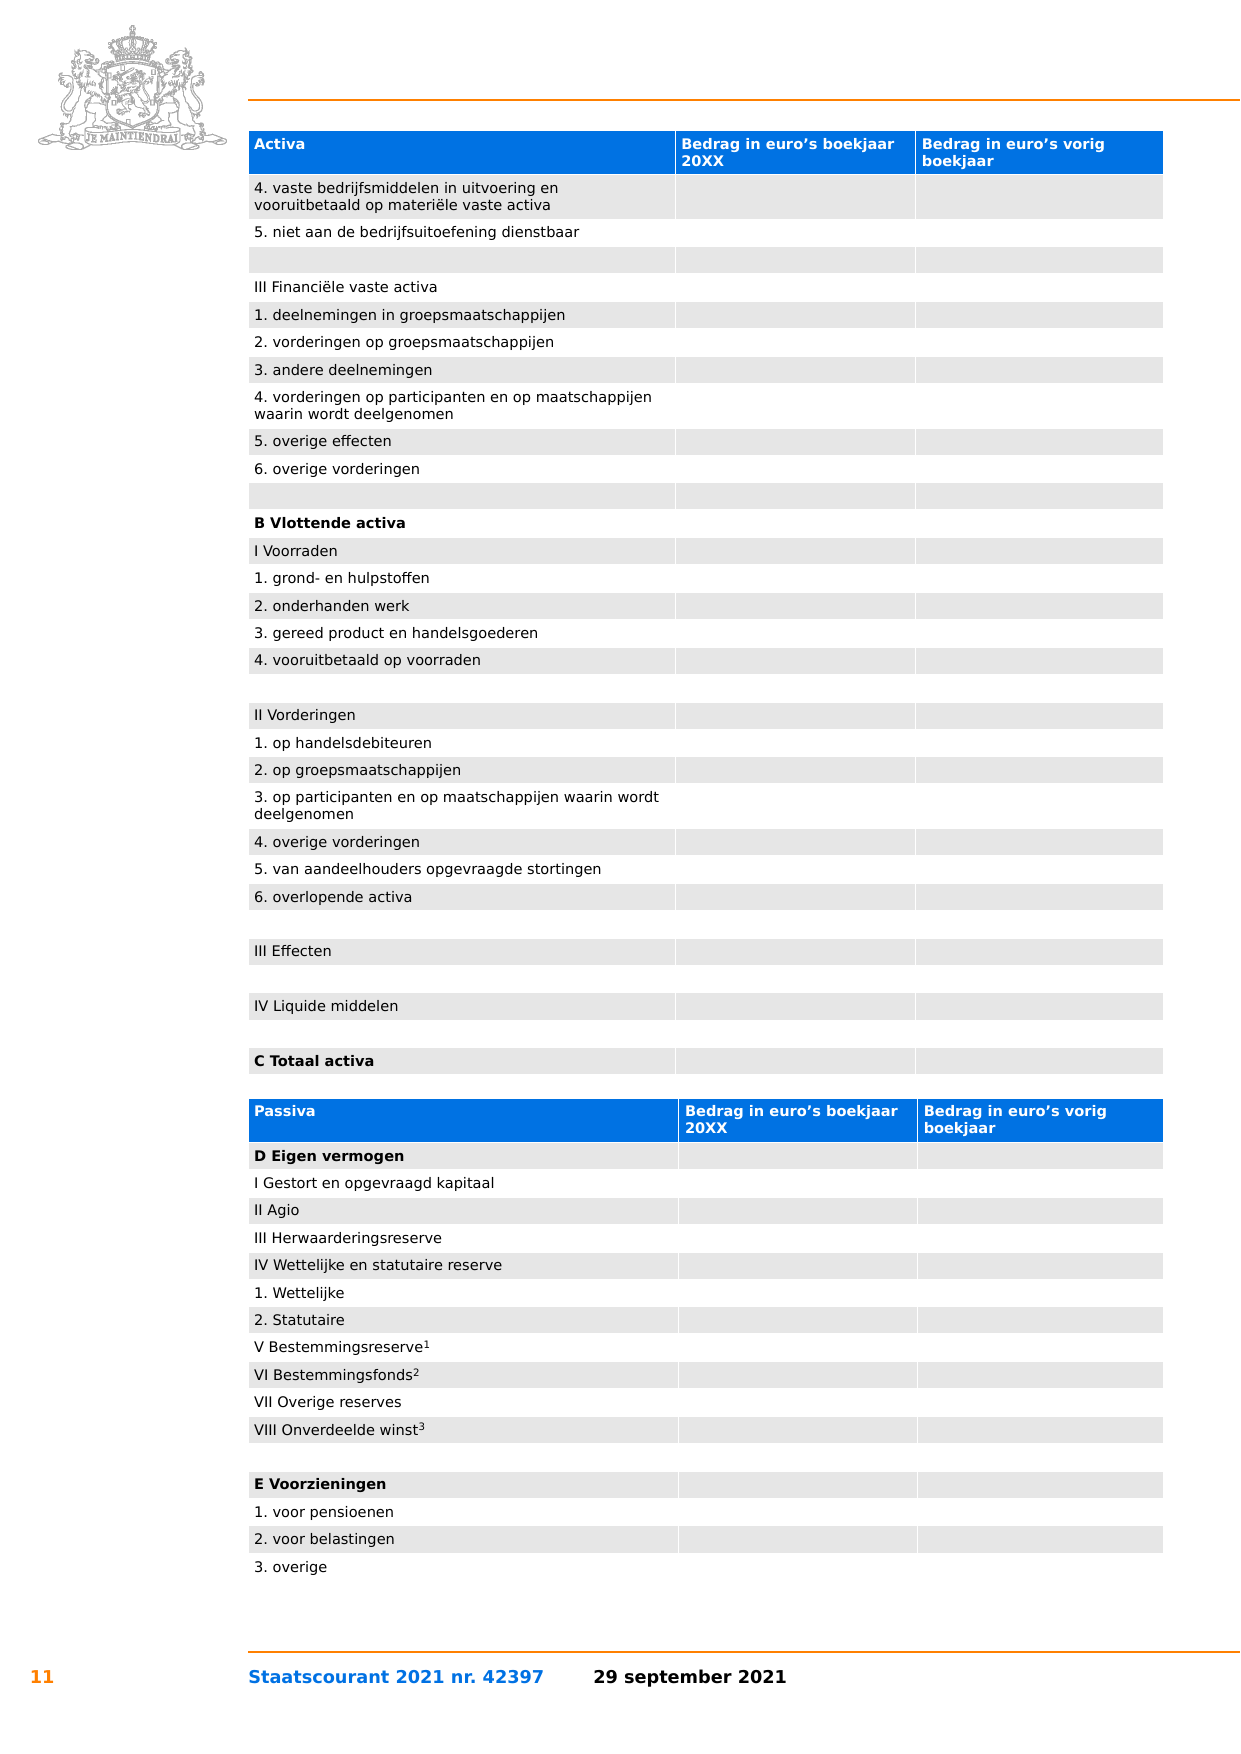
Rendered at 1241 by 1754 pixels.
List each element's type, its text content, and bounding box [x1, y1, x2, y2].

table_cell III Herwaarderingsreserve [249, 1225, 678, 1251]
table_cell [918, 1389, 1163, 1416]
table_cell [676, 884, 915, 910]
table_cell [916, 302, 1163, 328]
table_cell 6. overige vorderingen [249, 456, 675, 482]
table_cell VII Overige reserves [249, 1389, 678, 1416]
table_cell [676, 911, 915, 937]
table_cell [916, 175, 1163, 219]
table_cell [916, 703, 1163, 729]
table_cell [916, 730, 1163, 756]
table_cell 3. op participanten en op maatschappijen waarin wordt deelgenomen [249, 785, 675, 828]
table_cell [916, 939, 1163, 965]
table_cell [918, 1444, 1163, 1471]
table_cell [916, 220, 1163, 246]
table_cell [676, 829, 915, 855]
table_cell [679, 1554, 917, 1580]
table_cell 5. overige effecten [249, 429, 675, 455]
table_cell [918, 1253, 1163, 1279]
table_cell [676, 565, 915, 592]
table_cell [679, 1362, 917, 1388]
table_cell IV Wettelijke en statutaire reserve [249, 1253, 678, 1279]
table_header Bedrag in euro’s vorig boekjaar [916, 131, 1163, 174]
table_cell 6. overlopende activa [249, 884, 675, 910]
table_cell [916, 429, 1163, 455]
table_cell [916, 757, 1163, 783]
table_header Bedrag in euro’s boekjaar 20XX [676, 131, 915, 174]
table_cell 3. overige [249, 1554, 678, 1580]
table_cell [676, 275, 915, 301]
table_cell II Agio [249, 1198, 678, 1224]
table_cell 5. van aandeelhouders opgevraagde stortingen [249, 856, 675, 883]
table_cell [916, 275, 1163, 301]
table_cell [249, 675, 675, 701]
table_header Bedrag in euro’s vorig boekjaar [918, 1099, 1163, 1142]
table_cell 1. deelnemingen in groepsmaatschappijen [249, 302, 675, 328]
table_cell [916, 829, 1163, 855]
table_cell [679, 1444, 917, 1471]
table_cell [916, 785, 1163, 828]
table_cell [676, 939, 915, 965]
table_cell VI Bestemmingsfonds2 [249, 1362, 678, 1388]
table_cell I Gestort en opgevraagd kapitaal [249, 1170, 678, 1197]
table_cell 5. niet aan de bedrijfsuitoefening dienstbaar [249, 220, 675, 246]
table_cell 4. vooruitbetaald op voorraden [249, 648, 675, 674]
table_cell 2. Statutaire [249, 1307, 678, 1333]
table_cell [916, 456, 1163, 482]
table_cell [676, 593, 915, 619]
table_cell [676, 675, 915, 701]
table_cell [679, 1472, 917, 1498]
table_cell [676, 1021, 915, 1047]
table_cell [916, 593, 1163, 619]
table_cell 4. overige vorderingen [249, 829, 675, 855]
table_cell [676, 329, 915, 356]
table_cell [676, 302, 915, 328]
table_header Activa [249, 131, 675, 174]
table_cell [918, 1143, 1163, 1169]
table_cell [916, 620, 1163, 647]
table_cell [916, 856, 1163, 883]
table_cell [249, 1021, 675, 1047]
table_cell [916, 884, 1163, 910]
table_cell [918, 1280, 1163, 1306]
table_cell [918, 1417, 1163, 1443]
table_cell [918, 1198, 1163, 1224]
picture [38, 25, 227, 150]
table_cell [679, 1307, 917, 1333]
table_cell [916, 675, 1163, 701]
table_cell [676, 703, 915, 729]
table_cell [916, 1048, 1163, 1074]
table_cell [676, 429, 915, 455]
table_cell IV Liquide middelen [249, 993, 675, 1020]
table_cell III Financiële vaste activa [249, 275, 675, 301]
table_cell [918, 1499, 1163, 1525]
table_cell [918, 1307, 1163, 1333]
table_cell [918, 1335, 1163, 1361]
table_cell [918, 1526, 1163, 1553]
table_cell [676, 648, 915, 674]
table_cell 2. onderhanden werk [249, 593, 675, 619]
table_cell [679, 1499, 917, 1525]
table_cell [679, 1389, 917, 1416]
table_cell [679, 1253, 917, 1279]
table_cell [676, 620, 915, 647]
table_cell [676, 384, 915, 427]
table_cell II Vorderingen [249, 703, 675, 729]
table_cell 1. grond- en hulpstoffen [249, 565, 675, 592]
table_cell [916, 911, 1163, 937]
table_cell [679, 1198, 917, 1224]
table_cell 1. voor pensioenen [249, 1499, 678, 1525]
table_cell D Eigen vermogen [249, 1143, 678, 1169]
table_cell C Totaal activa [249, 1048, 675, 1074]
table_cell [918, 1362, 1163, 1388]
table_cell 3. gereed product en handelsgoederen [249, 620, 675, 647]
table_cell [676, 993, 915, 1020]
table_cell 4. vaste bedrijfsmiddelen in uitvoering en vooruitbetaald op materiële vaste activa [249, 175, 675, 219]
table_cell [249, 966, 675, 992]
table_cell [918, 1472, 1163, 1498]
table_cell 1. op handelsdebiteuren [249, 730, 675, 756]
table_cell [916, 511, 1163, 537]
table_cell [918, 1170, 1163, 1197]
table_cell [676, 1048, 915, 1074]
table_cell [249, 1444, 678, 1471]
table_cell [916, 1021, 1163, 1047]
table_cell [676, 966, 915, 992]
table_cell [679, 1335, 917, 1361]
table_cell 2. voor belastingen [249, 1526, 678, 1553]
table_cell [679, 1417, 917, 1443]
table_header Bedrag in euro’s boekjaar 20XX [679, 1099, 917, 1142]
table_cell 4. vorderingen op participanten en op maatschappijen waarin wordt deelgenomen [249, 384, 675, 427]
table_cell VIII Onverdeelde winst3 [249, 1417, 678, 1443]
table_cell [916, 966, 1163, 992]
table_cell [679, 1526, 917, 1553]
table_cell E Voorzieningen [249, 1472, 678, 1498]
table_header Passiva [249, 1099, 678, 1142]
table_cell [679, 1280, 917, 1306]
table_cell 2. op groepsmaatschappijen [249, 757, 675, 783]
table_cell [676, 730, 915, 756]
table_cell [916, 648, 1163, 674]
table_cell [676, 175, 915, 219]
table_cell [918, 1225, 1163, 1251]
table_cell [676, 483, 915, 509]
table_cell [249, 247, 675, 273]
table_cell V Bestemmingsreserve1 [249, 1335, 678, 1361]
table_cell [676, 538, 915, 564]
table_cell [916, 565, 1163, 592]
table_cell [676, 785, 915, 828]
table_cell [916, 993, 1163, 1020]
table_cell [676, 357, 915, 383]
table_cell [676, 856, 915, 883]
table_cell [679, 1170, 917, 1197]
table_cell I Voorraden [249, 538, 675, 564]
table_cell III Effecten [249, 939, 675, 965]
table_cell [676, 757, 915, 783]
table_cell [916, 247, 1163, 273]
table_cell [916, 357, 1163, 383]
table_cell B Vlottende activa [249, 511, 675, 537]
table_cell [916, 483, 1163, 509]
table_cell 3. andere deelnemingen [249, 357, 675, 383]
table_cell [249, 911, 675, 937]
table_cell [676, 511, 915, 537]
table_cell [679, 1225, 917, 1251]
table_cell [249, 483, 675, 509]
table_cell [916, 329, 1163, 356]
table_cell 1. Wettelijke [249, 1280, 678, 1306]
table_cell [918, 1554, 1163, 1580]
table_cell [676, 456, 915, 482]
table_cell [676, 247, 915, 273]
table_cell [679, 1143, 917, 1169]
table_cell [676, 220, 915, 246]
table_cell [916, 384, 1163, 427]
table_cell 2. vorderingen op groepsmaatschappijen [249, 329, 675, 356]
table_cell [916, 538, 1163, 564]
